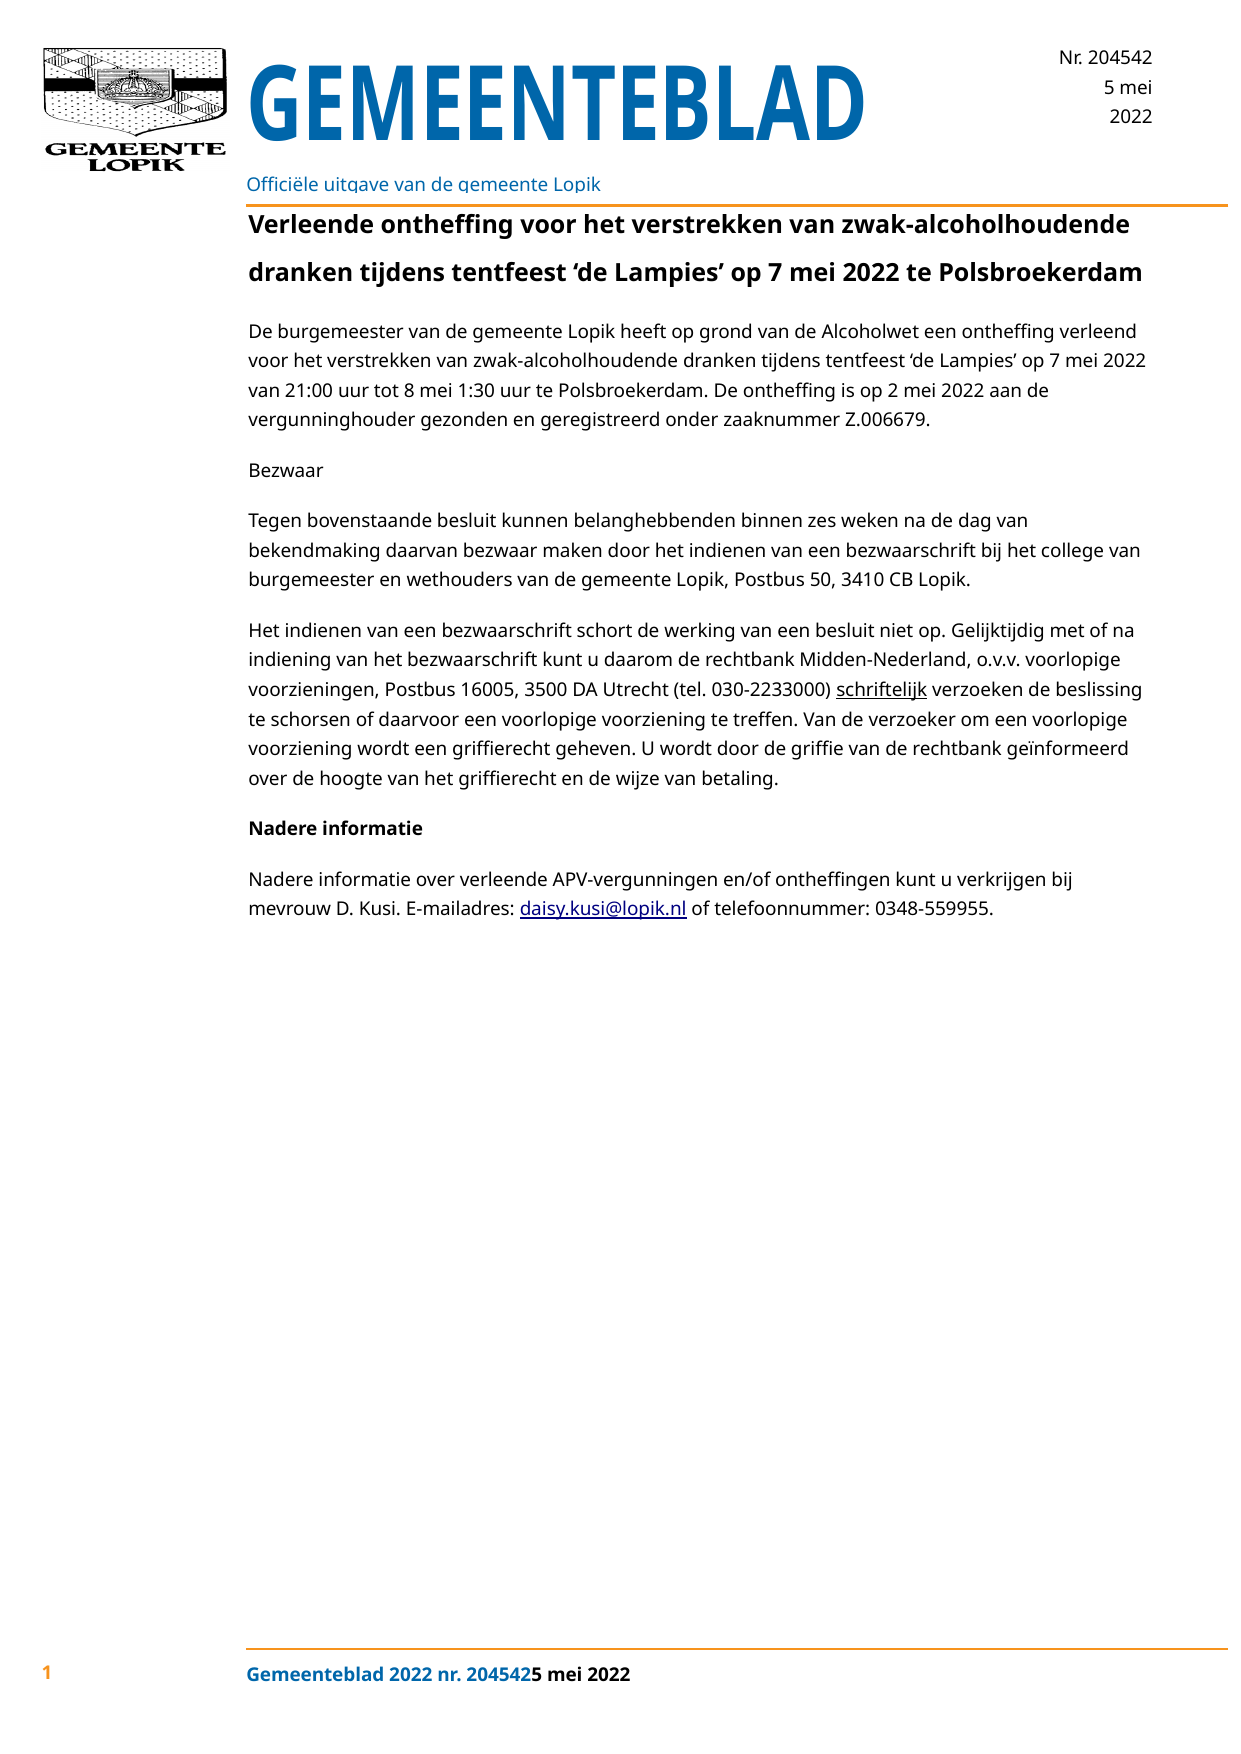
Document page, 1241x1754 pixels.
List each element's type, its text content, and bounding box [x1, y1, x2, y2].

text De burgemeester van de gemeente Lopik heeft op grond van de Alcoholwet een ontheffing verleend voor het verstrekken van zwak-alcoholhoudende dranken tijdens tentfeest ‘de Lampies’ op 7 mei 2022 van 21:00 uur tot 8 mei 1:30 uur te Polsbroekerdam. De ontheffing is op 2 mei 2022 aan de vergunninghouder gezonden en geregistreerd onder zaaknummer Z.006679. [248, 318, 1152, 432]
text Verleende ontheffing voor het verstrekken van zwak-alcoholhoudende dranken tijdens tentfeest ‘de Lampies’ op 7 mei 2022 te Polsbroekerdam [248, 207, 1152, 288]
text Het indienen van een bezwaarschrift schort de werking van een besluit niet op. Gelijktijdig met of na indiening van het bezwaarschrift kunt u daarom de rechtbank Midden-Nederland, o.v.v. voorlopige voorzieningen, Postbus 16005, 3500 DA Utrecht (tel. 030-2233000) schriftelijk verzoeken de beslissing te schorsen of daarvoor een voorlopige voorziening te treffen. Van de verzoeker om een voorlopige voorziening wordt een griffierecht geheven. U wordt door de griffie van de rechtbank geïnformeerd over de hoogte van het griffierecht en de wijze van betaling. [248, 617, 1152, 791]
text Tegen bovenstaande besluit kunnen belanghebbenden binnen zes weken na de dag van bekendmaking daarvan bezwaar maken door het indienen van een bezwaarschrift bij het college van burgemeester en wethouders van de gemeente Lopik, Postbus 50, 3410 CB Lopik. [248, 507, 1152, 592]
text Nadere informatie [248, 815, 1152, 841]
text Bezwaar [248, 457, 1152, 483]
text Nadere informatie over verleende APV-vergunningen en/of ontheffingen kunt u verkrijgen bij mevrouw D. Kusi. E-mailadres: daisy.kusi@lopik.nl of telefoonnummer: 0348-559955. [248, 866, 1152, 921]
picture [41, 47, 231, 172]
